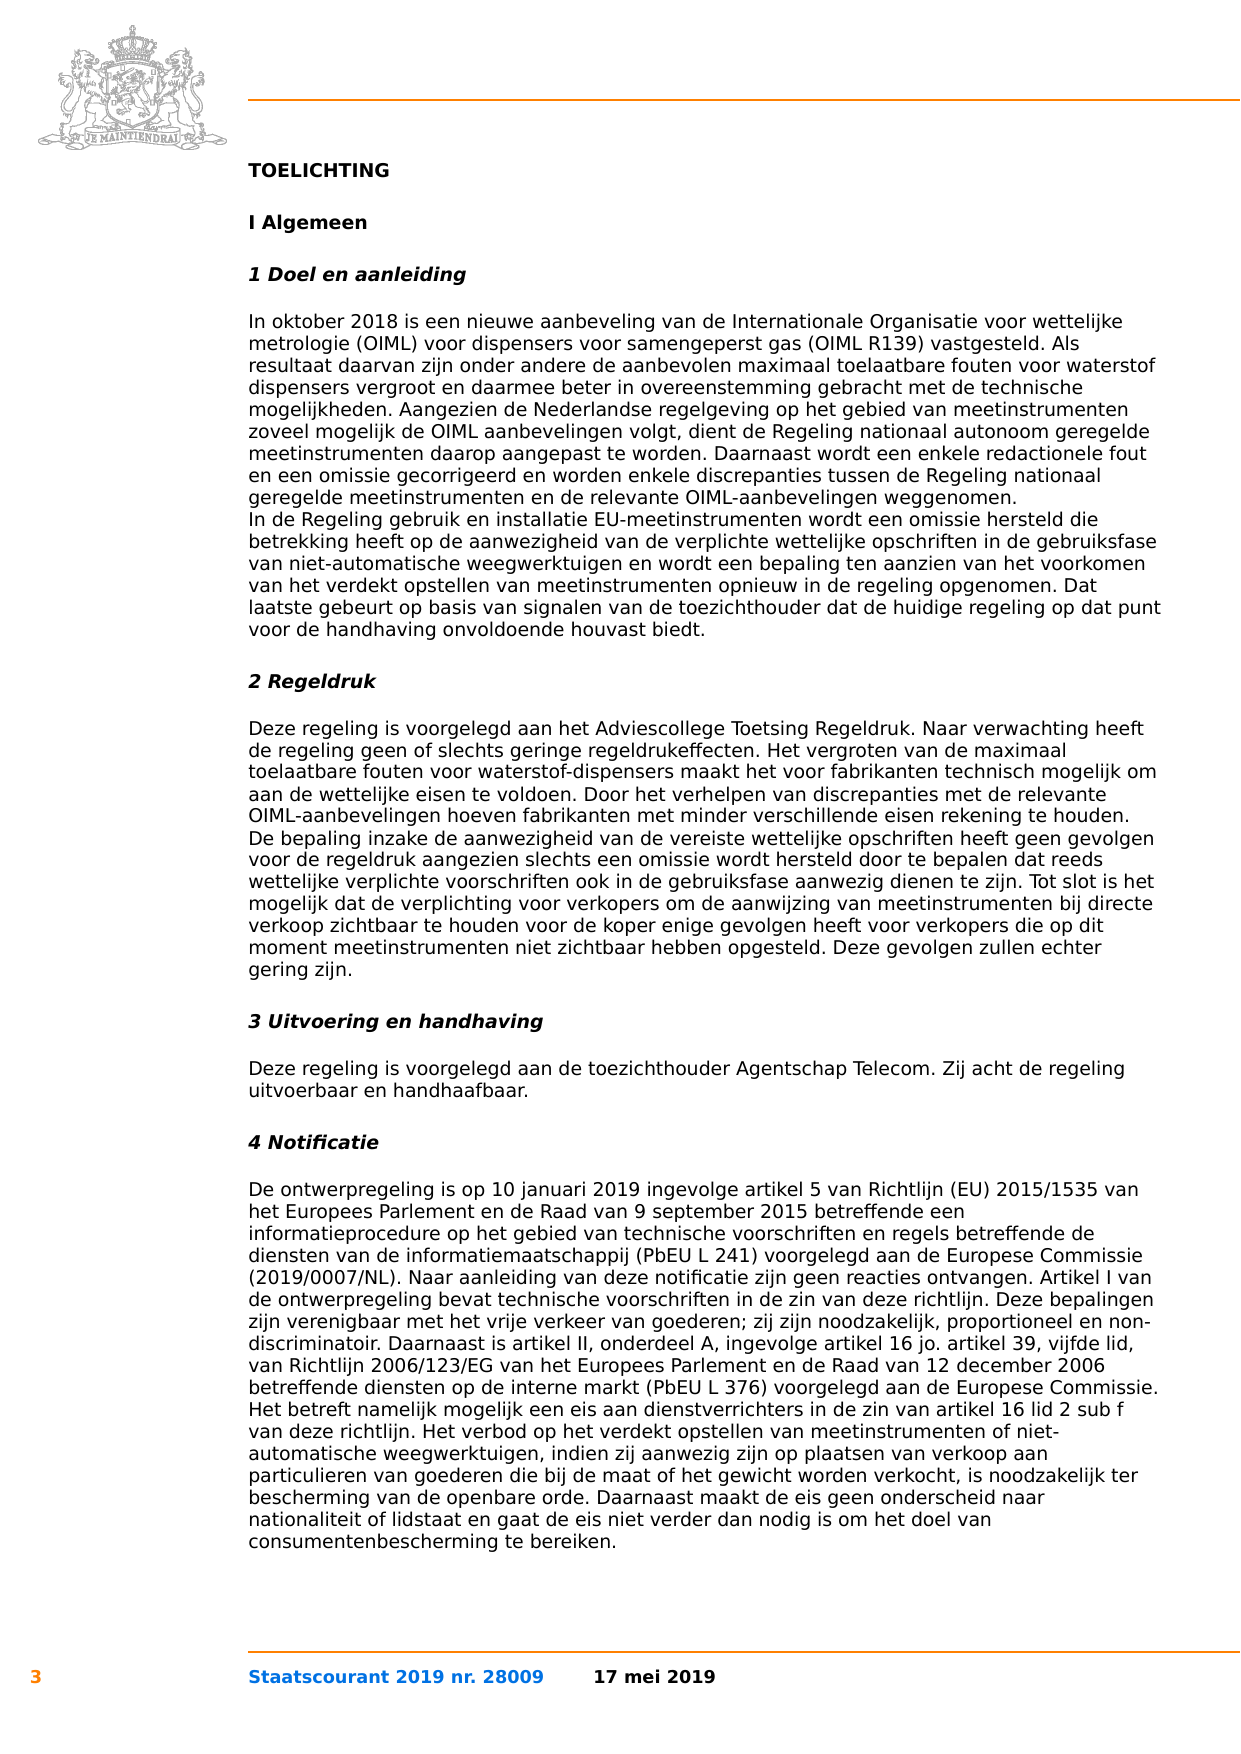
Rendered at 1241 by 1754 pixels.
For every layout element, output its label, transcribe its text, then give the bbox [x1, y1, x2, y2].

text De bepaling inzake de aanwezigheid van de vereiste wettelijke opschriften heeft geen gevolgen voor de regeldruk aangezien slechts een omissie wordt hersteld door te bepalen dat reeds wettelijke verplichte voorschriften ook in de gebruiksfase aanwezig dienen te zijn. Tot slot is het mogelijk dat de verplichting voor verkopers om de aanwijzing van meetinstrumenten bij directe verkoop zichtbaar te houden voor de koper enige gevolgen heeft voor verkopers die op dit moment meetinstrumenten niet zichtbaar hebben opgesteld. Deze gevolgen zullen echter gering zijn. [248, 827, 1163, 981]
subtitle 2 Regeldruk [248, 671, 1163, 692]
text In de Regeling gebruik en installatie EU-meetinstrumenten wordt een omissie hersteld die betrekking heeft op de aanwezigheid van de verplichte wettelijke opschriften in de gebruiksfase van niet-automatische weegwerktuigen en wordt een bepaling ten aanzien van het voorkomen van het verdekt opstellen van meetinstrumenten opnieuw in de regeling opgenomen. Dat laatste gebeurt op basis van signalen van de toezichthouder dat de huidige regeling op dat punt voor de handhaving onvoldoende houvast biedt. [248, 509, 1163, 641]
subtitle I Algemeen [248, 212, 1163, 234]
text De ontwerpregeling is op 10 januari 2019 ingevolge artikel 5 van Richtlijn (EU) 2015/1535 van het Europees Parlement en de Raad van 9 september 2015 betreffende een informatieprocedure op het gebied van technische voorschriften en regels betreffende de diensten van de informatiemaatschappij (PbEU L 241) voorgelegd aan de Europese Commissie (2019/0007/NL). Naar aanleiding van deze notificatie zijn geen reacties ontvangen. Artikel I van de ontwerpregeling bevat technische voorschriften in de zin van deze richtlijn. Deze bepalingen zijn verenigbaar met het vrije verkeer van goederen; zij zijn noodzakelijk, proportioneel en non-discriminatoir. Daarnaast is artikel II, onderdeel A, ingevolge artikel 16 jo. artikel 39, vijfde lid, van Richtlijn 2006/123/EG van het Europees Parlement en de Raad van 12 december 2006 betreffende diensten op de interne markt (PbEU L 376) voorgelegd aan de Europese Commissie. Het betreft namelijk mogelijk een eis aan dienstverrichters in de zin van artikel 16 lid 2 sub f van deze richtlijn. Het verbod op het verdekt opstellen van meetinstrumenten of niet-automatische weegwerktuigen, indien zij aanwezig zijn op plaatsen van verkoop aan particulieren van goederen die bij de maat of het gewicht worden verkocht, is noodzakelijk ter bescherming van de openbare orde. Daarnaast maakt de eis geen onderscheid naar nationaliteit of lidstaat en gaat de eis niet verder dan nodig is om het doel van consumentenbescherming te bereiken. [248, 1179, 1163, 1553]
subtitle TOELICHTING [248, 160, 1163, 182]
picture [38, 25, 227, 150]
text In oktober 2018 is een nieuwe aanbeveling van de Internationale Organisatie voor wettelijke metrologie (OIML) voor dispensers voor samengeperst gas (OIML R139) vastgesteld. Als resultaat daarvan zijn onder andere de aanbevolen maximaal toelaatbare fouten voor waterstof dispensers vergroot en daarmee beter in overeenstemming gebracht met de technische mogelijkheden. Aangezien de Nederlandse regelgeving op het gebied van meetinstrumenten zoveel mogelijk de OIML aanbevelingen volgt, dient de Regeling nationaal autonoom geregelde meetinstrumenten daarop aangepast te worden. Daarnaast wordt een enkele redactionele fout en een omissie gecorrigeerd en worden enkele discrepanties tussen de Regeling nationaal geregelde meetinstrumenten en de relevante OIML-aanbevelingen weggenomen. [248, 311, 1163, 509]
subtitle 1 Doel en aanleiding [248, 264, 1163, 286]
subtitle 4 Notificatie [248, 1132, 1163, 1154]
text Deze regeling is voorgelegd aan de toezichthouder Agentschap Telecom. Zij acht de regeling uitvoerbaar en handhaafbaar. [248, 1058, 1163, 1102]
subtitle 3 Uitvoering en handhaving [248, 1011, 1163, 1033]
text Deze regeling is voorgelegd aan het Adviescollege Toetsing Regeldruk. Naar verwachting heeft de regeling geen of slechts geringe regeldrukeffecten. Het vergroten van de maximaal toelaatbare fouten voor waterstof-dispensers maakt het voor fabrikanten technisch mogelijk om aan de wettelijke eisen te voldoen. Door het verhelpen van discrepanties met de relevante OIML-aanbevelingen hoeven fabrikanten met minder verschillende eisen rekening te houden. [248, 717, 1163, 827]
